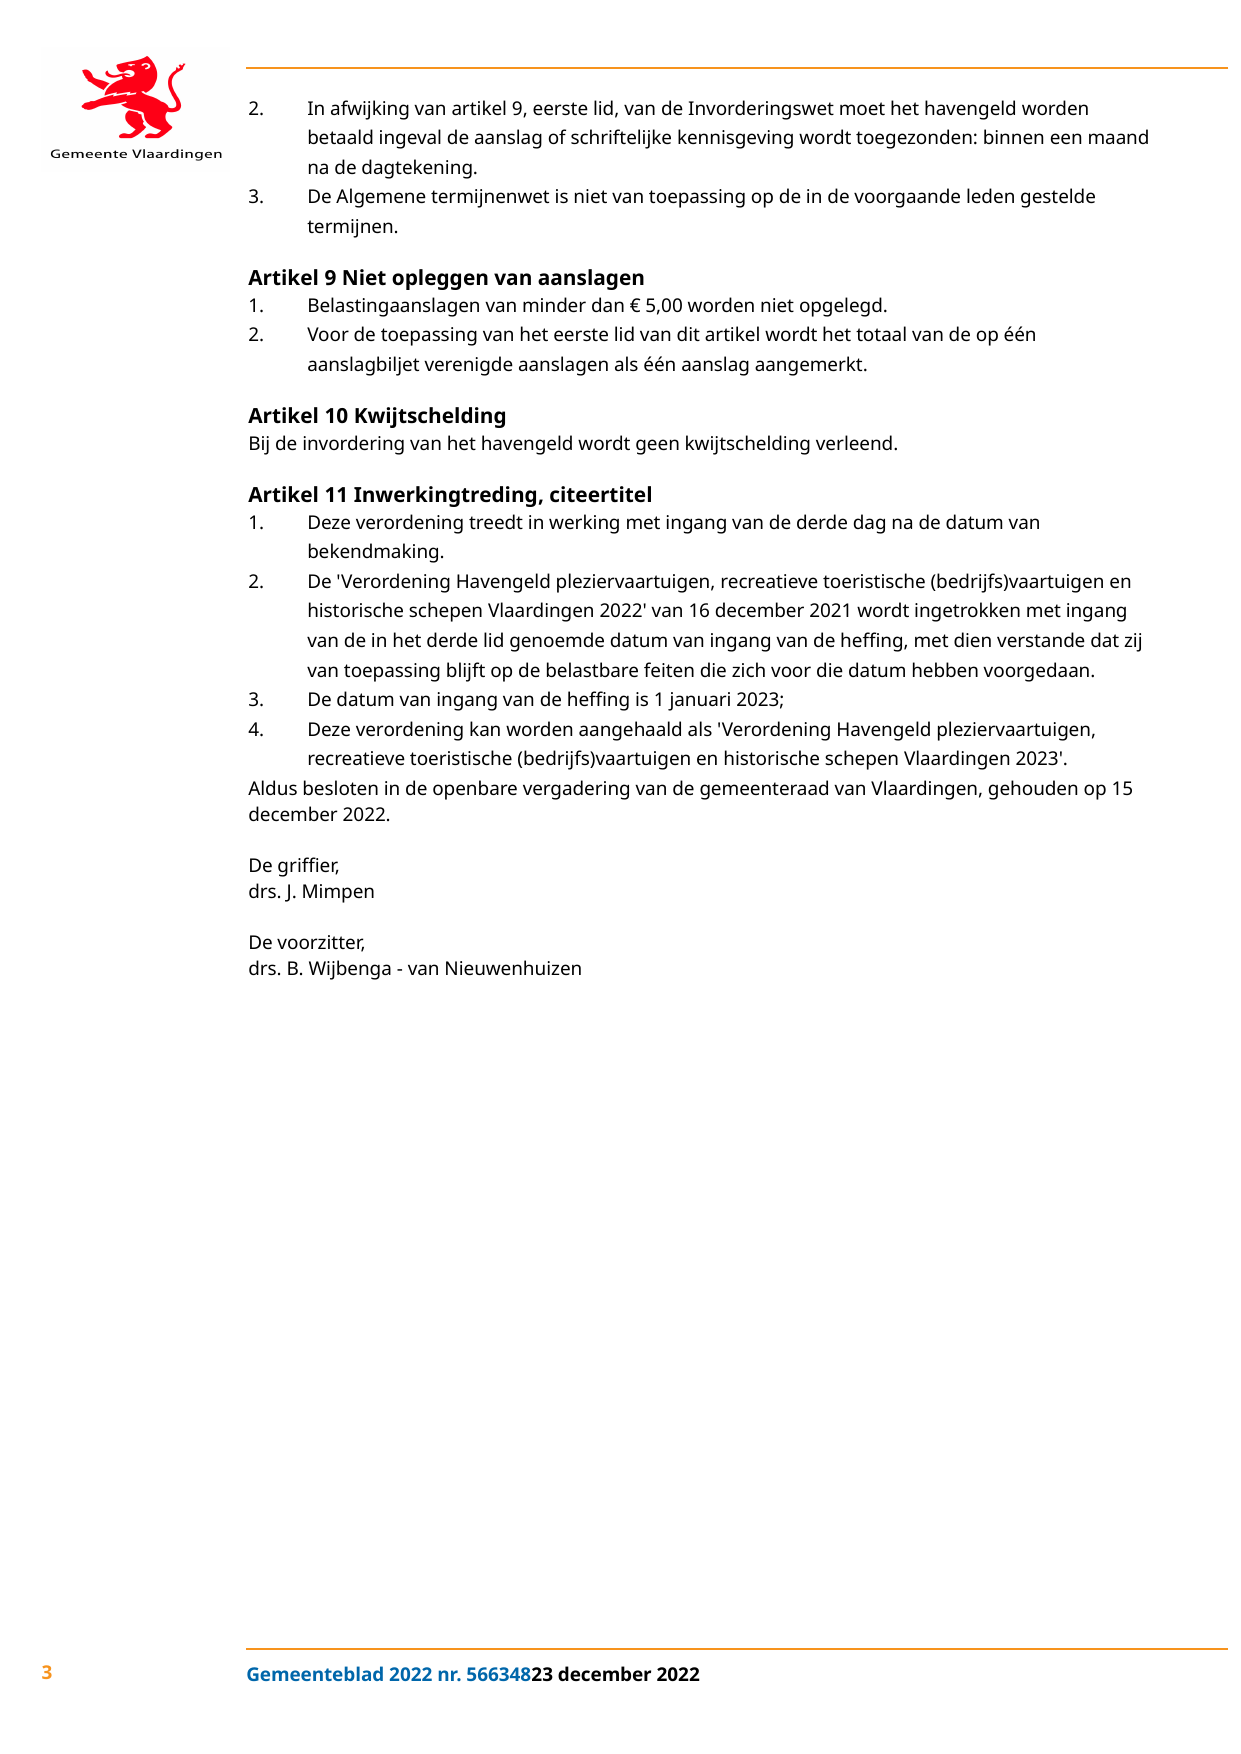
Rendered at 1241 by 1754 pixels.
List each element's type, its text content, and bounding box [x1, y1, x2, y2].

text Aldus besloten in de openbare vergadering van de gemeenteraad van Vlaardingen, gehouden op 15 december 2022. [248, 775, 1152, 827]
picture [41, 47, 231, 172]
text De griffier, [248, 852, 1152, 878]
list Belastingaanslagen van minder dan € 5,00 worden niet opgelegd. [248, 292, 1152, 318]
text Artikel 11 Inwerkingtreding, citeertitel [248, 480, 1152, 509]
text De voorzitter, [248, 929, 1152, 955]
list Voor de toepassing van het eerste lid van dit artikel wordt het totaal van de op één aanslagbiljet verenigde aanslagen als één aanslag aangemerkt. [248, 322, 1152, 377]
list De datum van ingang van de heffing is 1 januari 2023; [248, 686, 1152, 712]
text Bij de invordering van het havengeld wordt geen kwijtschelding verleend. [248, 430, 1152, 456]
text Artikel 9 Niet opleggen van aanslagen [248, 263, 1152, 292]
list Deze verordening treedt in werking met ingang van de derde dag na de datum van bekendmaking. [248, 509, 1152, 564]
list Deze verordening kan worden aangehaald als 'Verordening Havengeld pleziervaartuigen, recreatieve toeristische (bedrijfs)vaartuigen en historische schepen Vlaardingen 2023'. [248, 716, 1152, 771]
list De Algemene termijnenwet is niet van toepassing op de in de voorgaande leden gestelde termijnen. [248, 183, 1152, 239]
text drs. B. Wijbenga - van Nieuwenhuizen [248, 955, 1152, 981]
list De 'Verordening Havengeld pleziervaartuigen, recreatieve toeristische (bedrijfs)vaartuigen en historische schepen Vlaardingen 2022' van 16 december 2021 wordt ingetrokken met ingang van de in het derde lid genoemde datum van ingang van de heffing, met dien verstande dat zij van toepassing blijft op de belastbare feiten die zich voor die datum hebben voorgedaan. [248, 568, 1152, 682]
text drs. J. Mimpen [248, 878, 1152, 904]
list In afwijking van artikel 9, eerste lid, van de Invorderingswet moet het havengeld worden betaald ingeval de aanslag of schriftelijke kennisgeving wordt toegezonden: binnen een maand na de dagtekening. [248, 95, 1152, 180]
text Artikel 10 Kwijtschelding [248, 402, 1152, 430]
